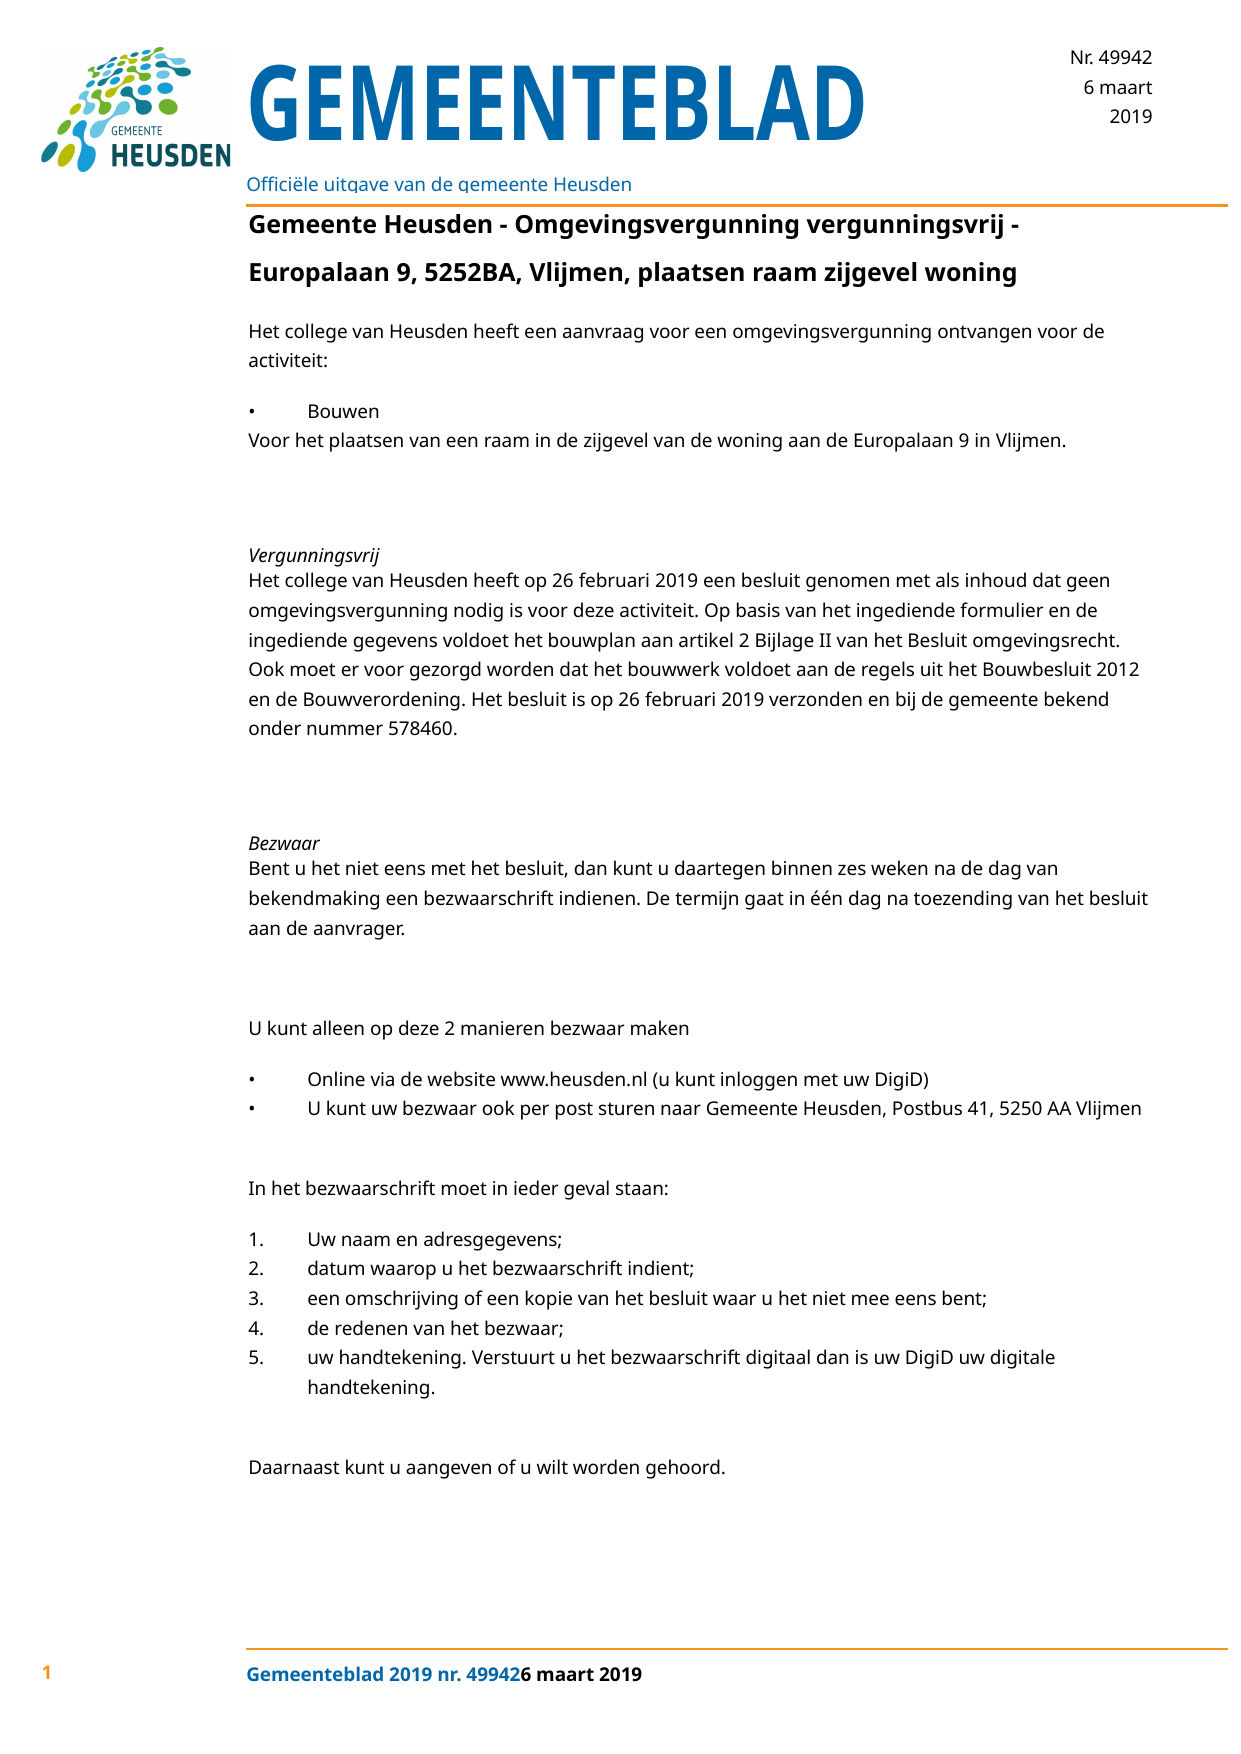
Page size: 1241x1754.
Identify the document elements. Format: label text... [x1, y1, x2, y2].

list de redenen van het bezwaar; [248, 1315, 1152, 1341]
list Bouwen [248, 398, 1152, 424]
text U kunt alleen op deze 2 manieren bezwaar maken [248, 1016, 1152, 1041]
list Uw naam en adresgegevens; [248, 1226, 1152, 1252]
text Bent u het niet eens met het besluit, dan kunt u daartegen binnen zes weken na de dag van bekendmaking een bezwaarschrift indienen. De termijn gaat in één dag na toezending van het besluit aan de aanvrager. [248, 856, 1152, 941]
text Gemeente Heusden - Omgevingsvergunning vergunningsvrij - Europalaan 9, 5252BA, Vlijmen, plaatsen raam zijgevel woning [248, 207, 1152, 288]
text In het bezwaarschrift moet in ieder geval staan: [248, 1176, 1152, 1201]
text Vergunningsvrij [248, 542, 1152, 568]
text Daarnaast kunt u aangeven of u wilt worden gehoord. [248, 1454, 1152, 1480]
text Het college van Heusden heeft een aanvraag voor een omgevingsvergunning ontvangen voor de activiteit: [248, 318, 1152, 373]
picture [41, 47, 231, 172]
list een omschrijving of een kopie van het besluit waar u het niet mee eens bent; [248, 1285, 1152, 1311]
list U kunt uw bezwaar ook per post sturen naar Gemeente Heusden, Postbus 41, 5250 AA Vlijmen [248, 1096, 1152, 1121]
list Online via de website www.heusden.nl (u kunt inloggen met uw DigiD) [248, 1066, 1152, 1092]
list uw handtekening. Verstuurt u het bezwaarschrift digitaal dan is uw DigiD uw digitale handtekening. [248, 1344, 1152, 1400]
text Voor het plaatsen van een raam in de zijgevel van de woning aan de Europalaan 9 in Vlijmen. [248, 427, 1152, 453]
list datum waarop u het bezwaarschrift indient; [248, 1256, 1152, 1281]
text Het college van Heusden heeft op 26 februari 2019 een besluit genomen met als inhoud dat geen omgevingsvergunning nodig is voor deze activiteit. Op basis van het ingediende formulier en de ingediende gegevens voldoet het bouwplan aan artikel 2 Bijlage II van het Besluit omgevingsrecht. Ook moet er voor gezorgd worden dat het bouwwerk voldoet aan de regels uit het Bouwbesluit 2012 en de Bouwverordening. Het besluit is op 26 februari 2019 verzonden en bij de gemeente bekend onder nummer 578460. [248, 568, 1152, 741]
text Bezwaar [248, 830, 1152, 856]
